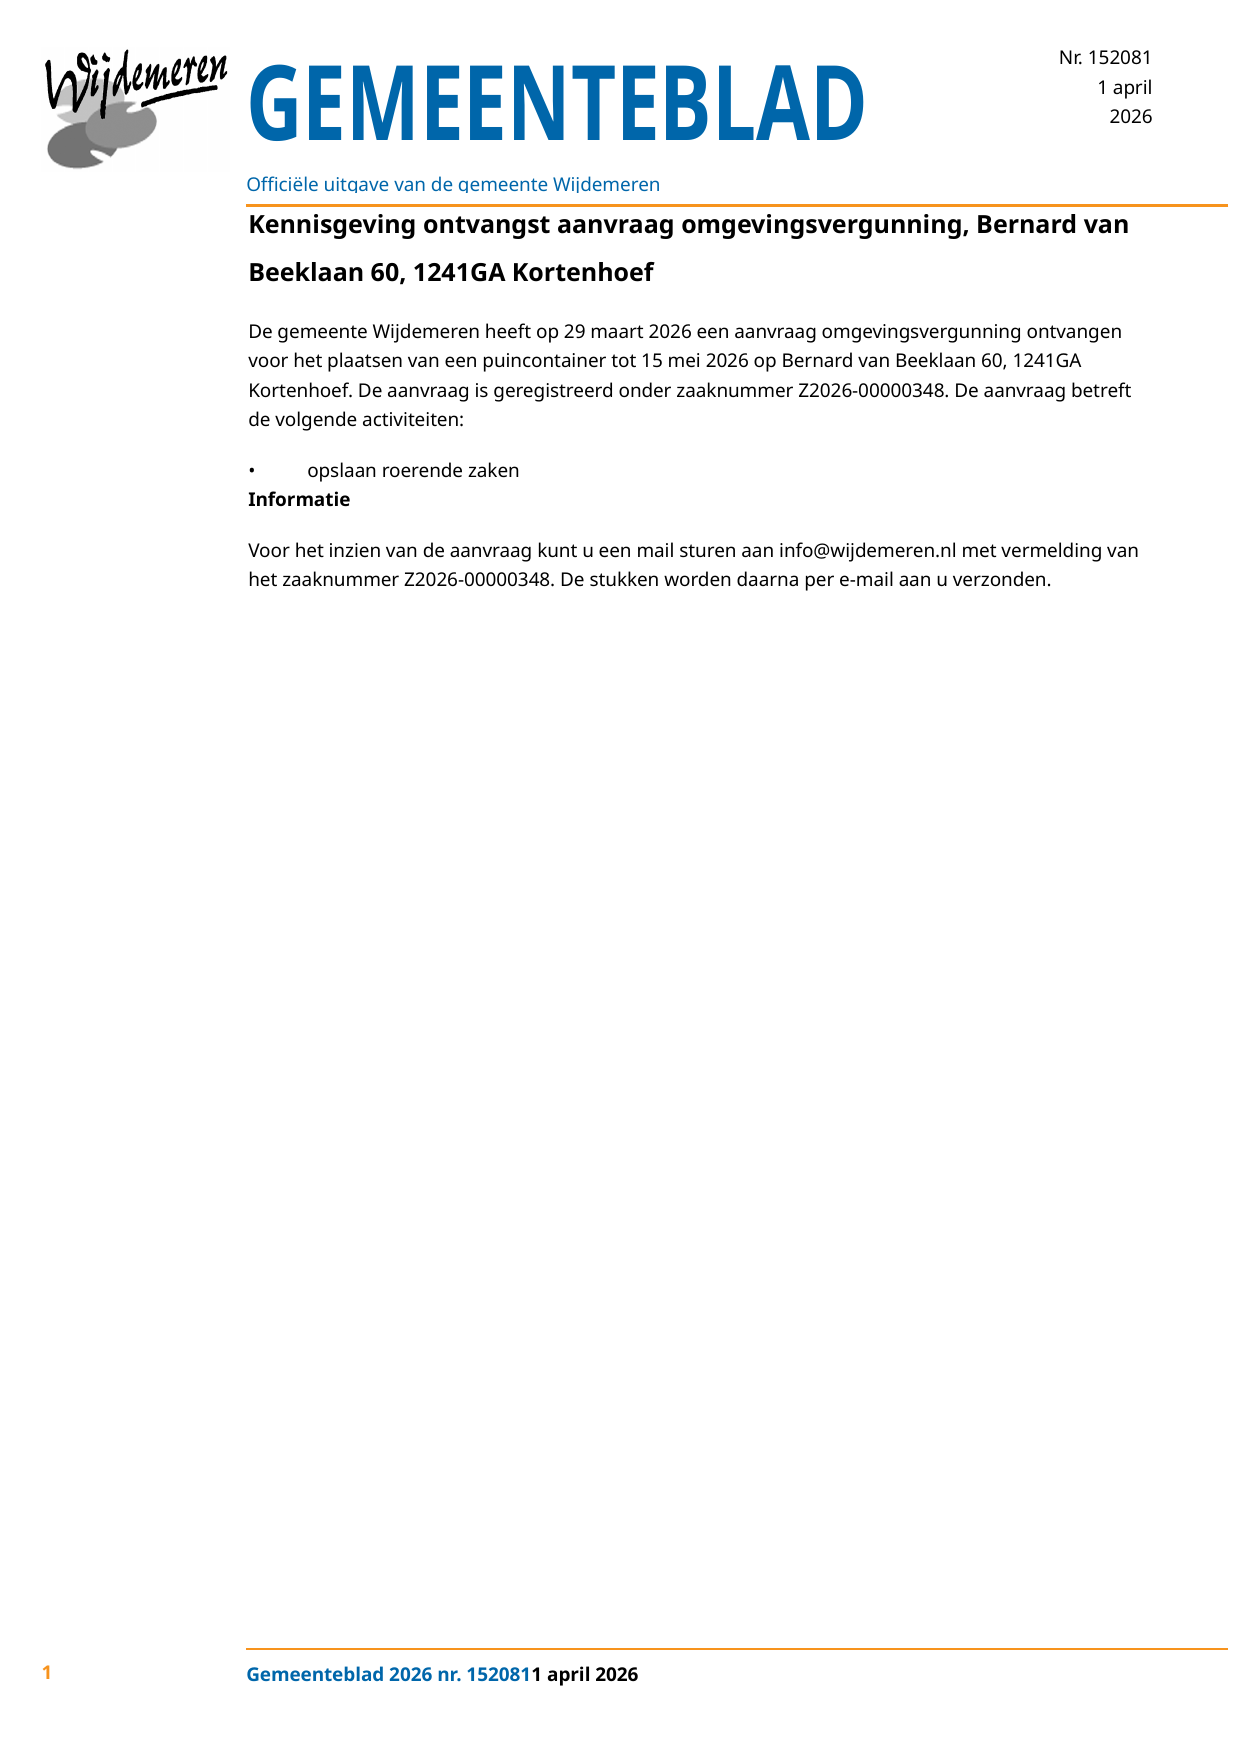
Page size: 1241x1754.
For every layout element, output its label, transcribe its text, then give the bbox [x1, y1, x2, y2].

text De gemeente Wijdemeren heeft op 29 maart 2026 een aanvraag omgevingsvergunning ontvangen voor het plaatsen van een puincontainer tot 15 mei 2026 op Bernard van Beeklaan 60, 1241GA Kortenhoef. De aanvraag is geregistreerd onder zaaknummer Z2026-00000348. De aanvraag betreft de volgende activiteiten: [248, 318, 1152, 432]
text Voor het inzien van de aanvraag kunt u een mail sturen aan info@wijdemeren.nl met vermelding van het zaaknummer Z2026-00000348. De stukken worden daarna per e-mail aan u verzonden. [248, 537, 1152, 592]
text Kennisgeving ontvangst aanvraag omgevingsvergunning, Bernard van Beeklaan 60, 1241GA Kortenhoef [248, 207, 1152, 288]
list opslaan roerende zaken [248, 457, 1152, 483]
text Informatie [248, 487, 1152, 512]
picture [41, 47, 231, 172]
